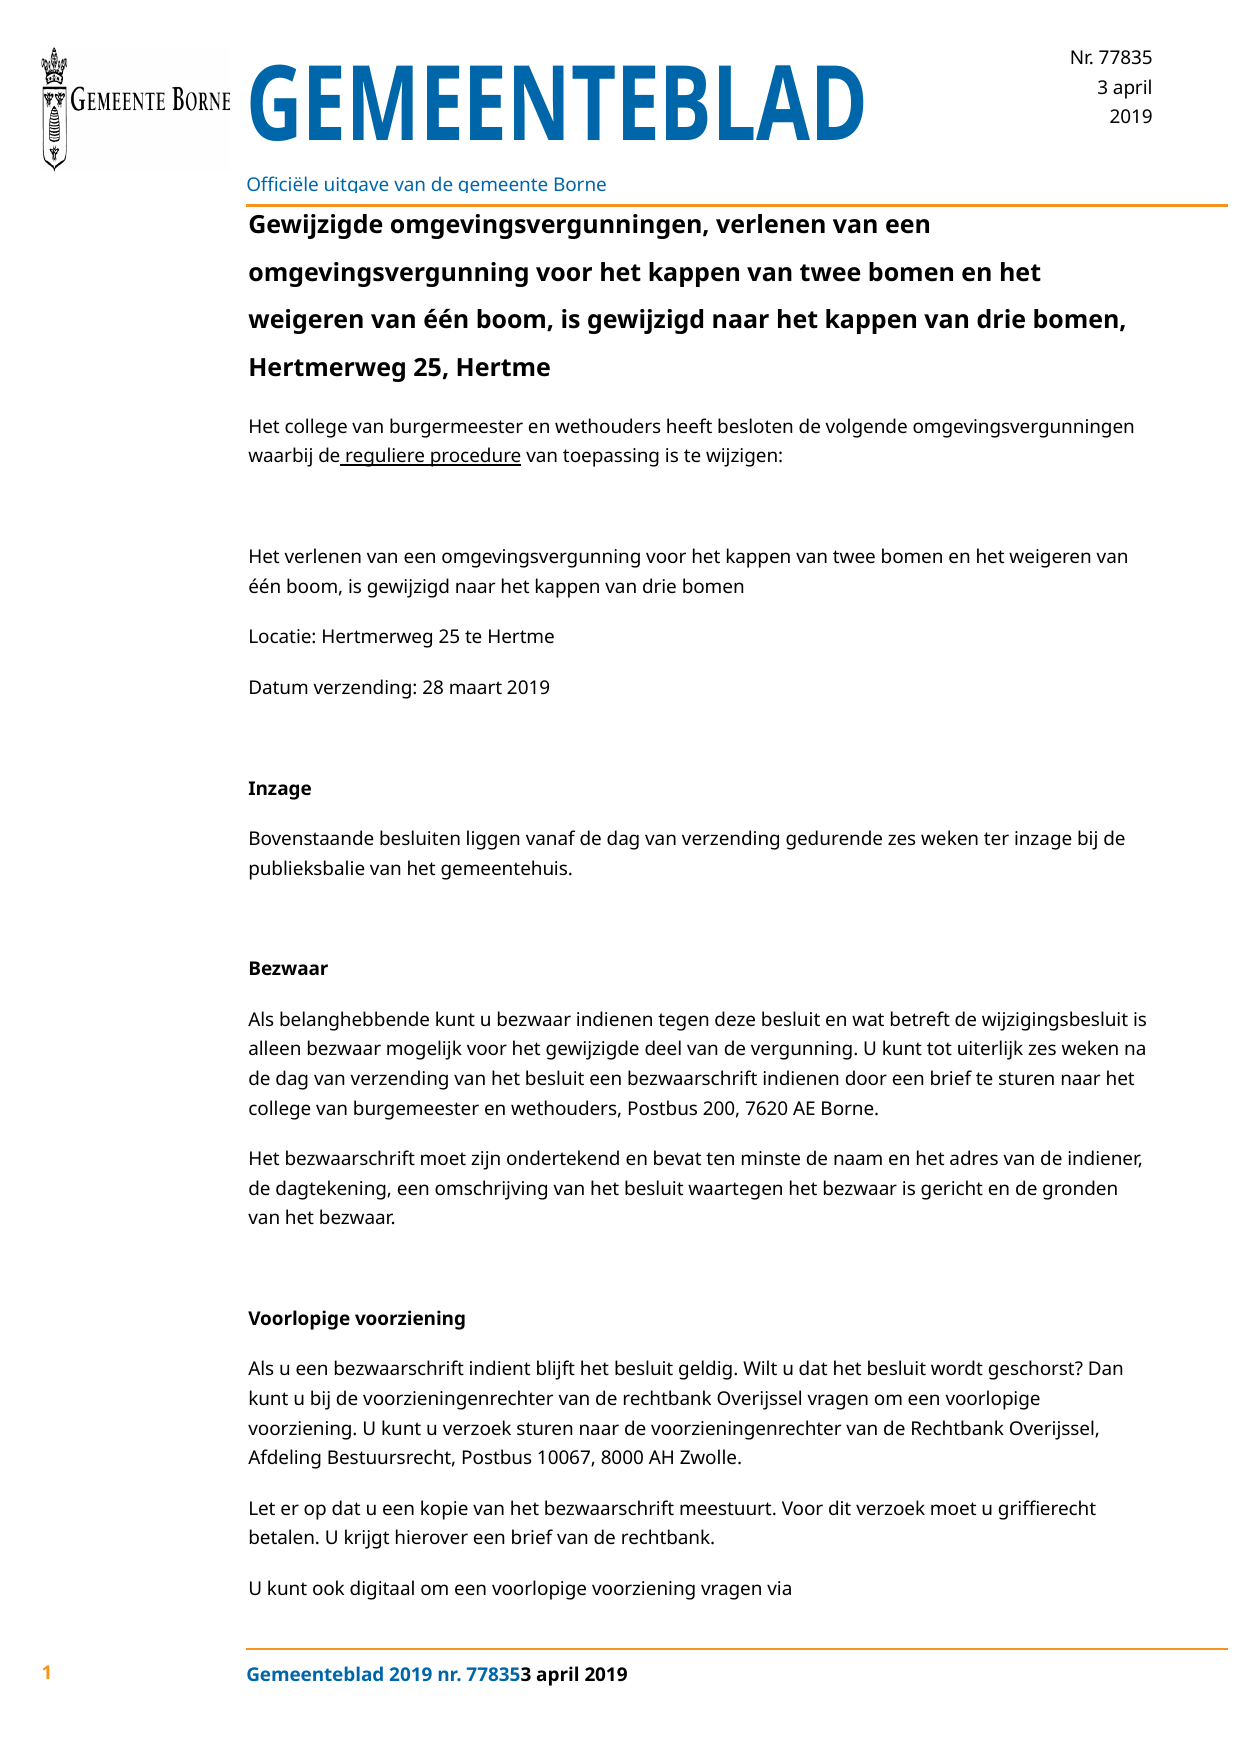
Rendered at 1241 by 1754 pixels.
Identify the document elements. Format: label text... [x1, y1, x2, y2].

text Voorlopige voorziening [248, 1305, 1152, 1331]
text Bezwaar [248, 956, 1152, 981]
text Het verlenen van een omgevingsvergunning voor het kappen van twee bomen en het weigeren van één boom, is gewijzigd naar het kappen van drie bomen [248, 543, 1152, 599]
text Datum verzending: 28 maart 2019 [248, 674, 1152, 700]
text Gewijzigde omgevingsvergunningen, verlenen van een omgevingsvergunning voor het kappen van twee bomen en het weigeren van één boom, is gewijzigd naar het kappen van drie bomen, Hertmerweg 25, Hertme [248, 207, 1152, 384]
text Het college van burgermeester en wethouders heeft besloten de volgende omgevingsvergunningen waarbij de reguliere procedure van toepassing is te wijzigen: [248, 413, 1152, 468]
text Het bezwaarschrift moet zijn ondertekend en bevat ten minste de naam en het adres van de indiener, de dagtekening, een omschrijving van het besluit waartegen het bezwaar is gericht en de gronden van het bezwaar. [248, 1145, 1152, 1230]
text Als u een bezwaarschrift indient blijft het besluit geldig. Wilt u dat het besluit wordt geschorst? Dan kunt u bij de voorzieningenrechter van de rechtbank Overijssel vragen om een voorlopige voorziening. U kunt u verzoek sturen naar de voorzieningenrechter van de Rechtbank Overijssel, Afdeling Bestuursrecht, Postbus 10067, 8000 AH Zwolle. [248, 1356, 1152, 1470]
text Als belanghebbende kunt u bezwaar indienen tegen deze besluit en wat betreft de wijzigingsbesluit is alleen bezwaar mogelijk voor het gewijzigde deel van de vergunning. U kunt tot uiterlijk zes weken na de dag van verzending van het besluit een bezwaarschrift indienen door een brief te sturen naar het college van burgemeester en wethouders, Postbus 200, 7620 AE Borne. [248, 1006, 1152, 1121]
text Locatie: Hertmerweg 25 te Hertme [248, 623, 1152, 649]
text Bovenstaande besluiten liggen vanaf de dag van verzending gedurende zes weken ter inzage bij de publieksbalie van het gemeentehuis. [248, 825, 1152, 881]
text Let er op dat u een kopie van het bezwaarschrift meestuurt. Voor dit verzoek moet u griffierecht betalen. U krijgt hierover een brief van de rechtbank. [248, 1495, 1152, 1550]
text U kunt ook digitaal om een voorlopige voorziening vragen via [248, 1575, 1152, 1601]
picture [41, 47, 231, 172]
text Inzage [248, 775, 1152, 801]
